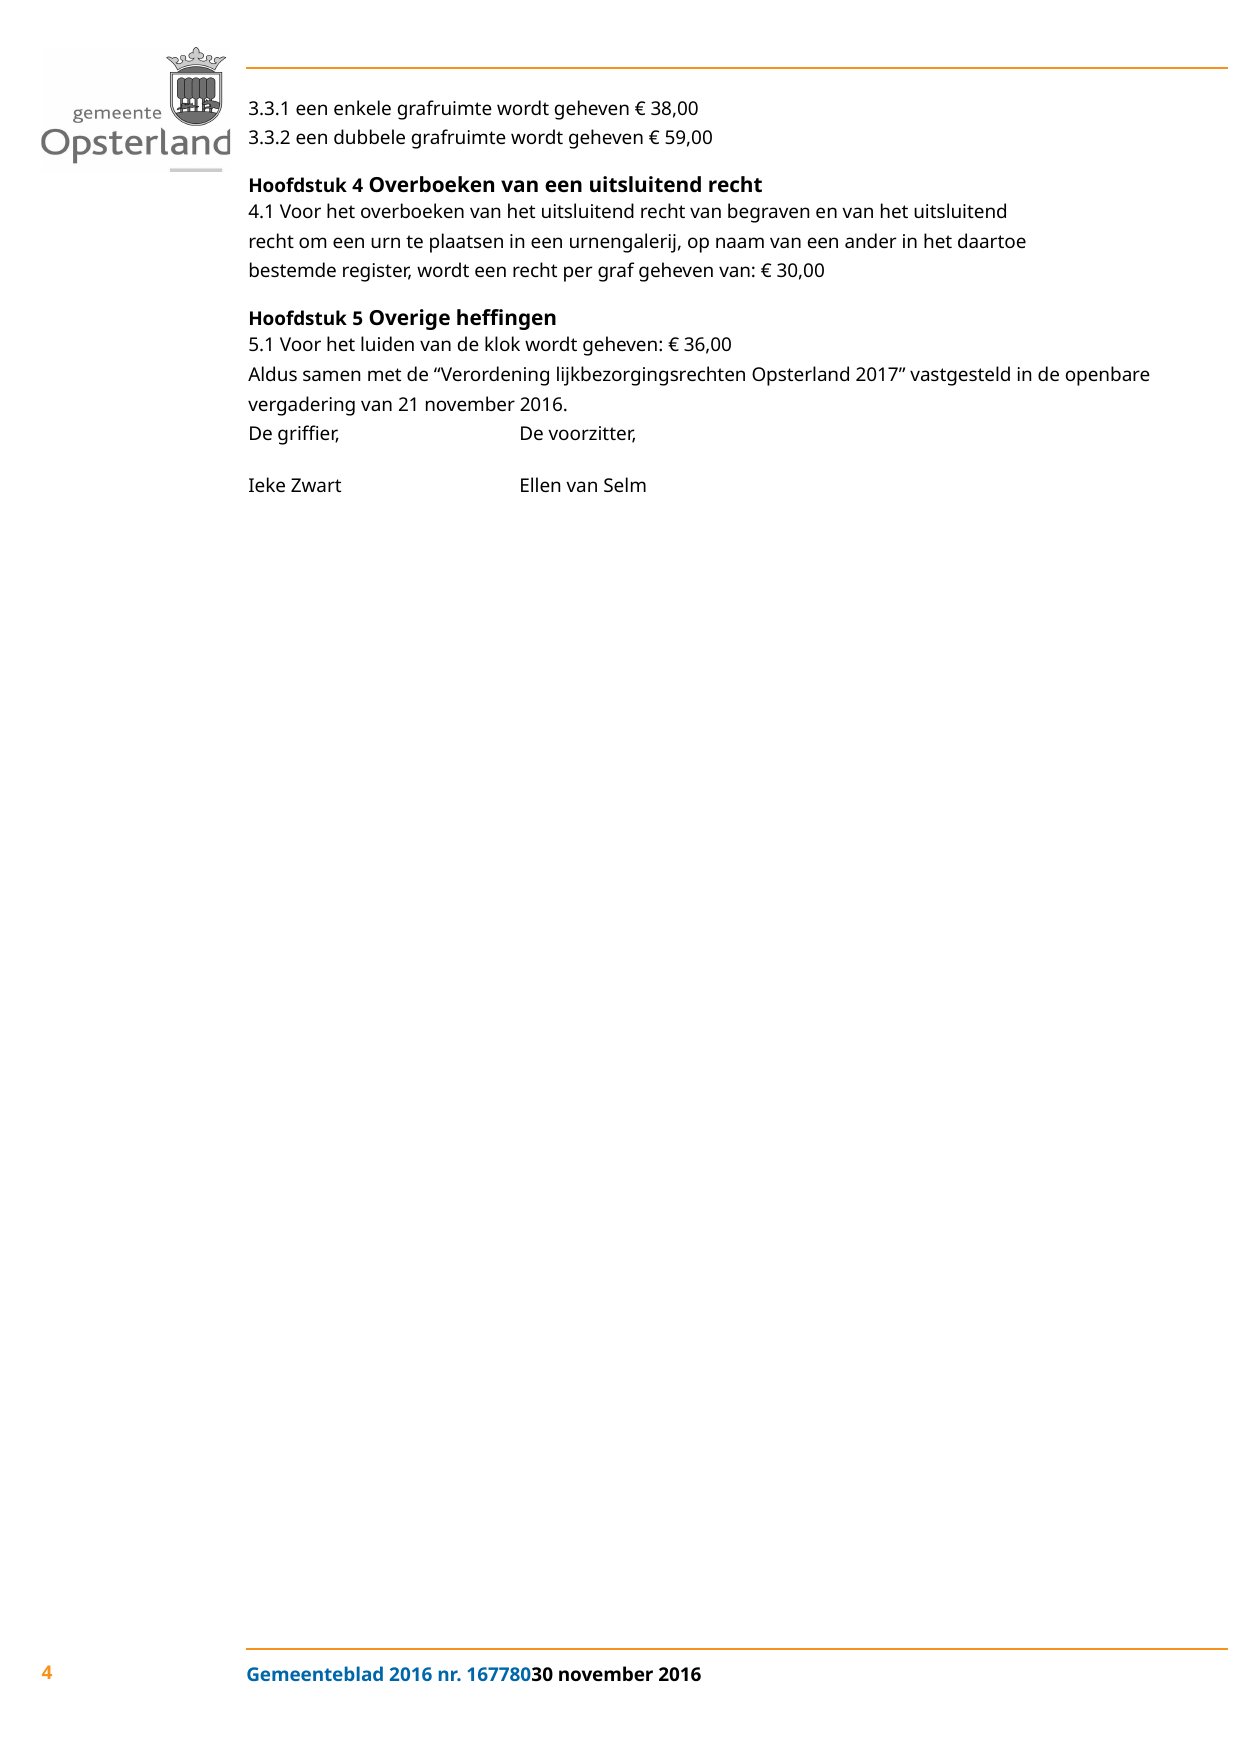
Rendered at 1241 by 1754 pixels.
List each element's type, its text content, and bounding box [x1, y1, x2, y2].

table_cell Ellen van Selm [519, 472, 1152, 498]
text Hoofdstuk 5 Overige heffingen [248, 303, 1152, 332]
text 5.1 Voor het luiden van de klok wordt geheven: € 36,00 [248, 332, 1152, 357]
text 3.3.2 een dubbele grafruimte wordt geheven € 59,00 [248, 124, 1152, 150]
table_cell Ieke Zwart [248, 472, 519, 498]
text 3.3.1 een enkele grafruimte wordt geheven € 38,00 [248, 95, 1152, 121]
text Hoofdstuk 4 Overboeken van een uitsluitend recht [248, 170, 1152, 198]
text bestemde register, wordt een recht per graf geheven van: € 30,00 [248, 258, 1152, 283]
text 4.1 Voor het overboeken van het uitsluitend recht van begraven en van het uitsluitend [248, 198, 1152, 224]
text recht om een urn te plaatsen in een urnengalerij, op naam van een ander in het daartoe [248, 228, 1152, 254]
text Aldus samen met de “Verordening lijkbezorgingsrechten Opsterland 2017” vastgesteld in de openbare vergadering van 21 november 2016. [248, 361, 1152, 417]
table_cell [248, 446, 1152, 472]
table_header De voorzitter, [519, 421, 1152, 446]
picture [41, 47, 231, 172]
table_header De griffier, [248, 421, 519, 446]
